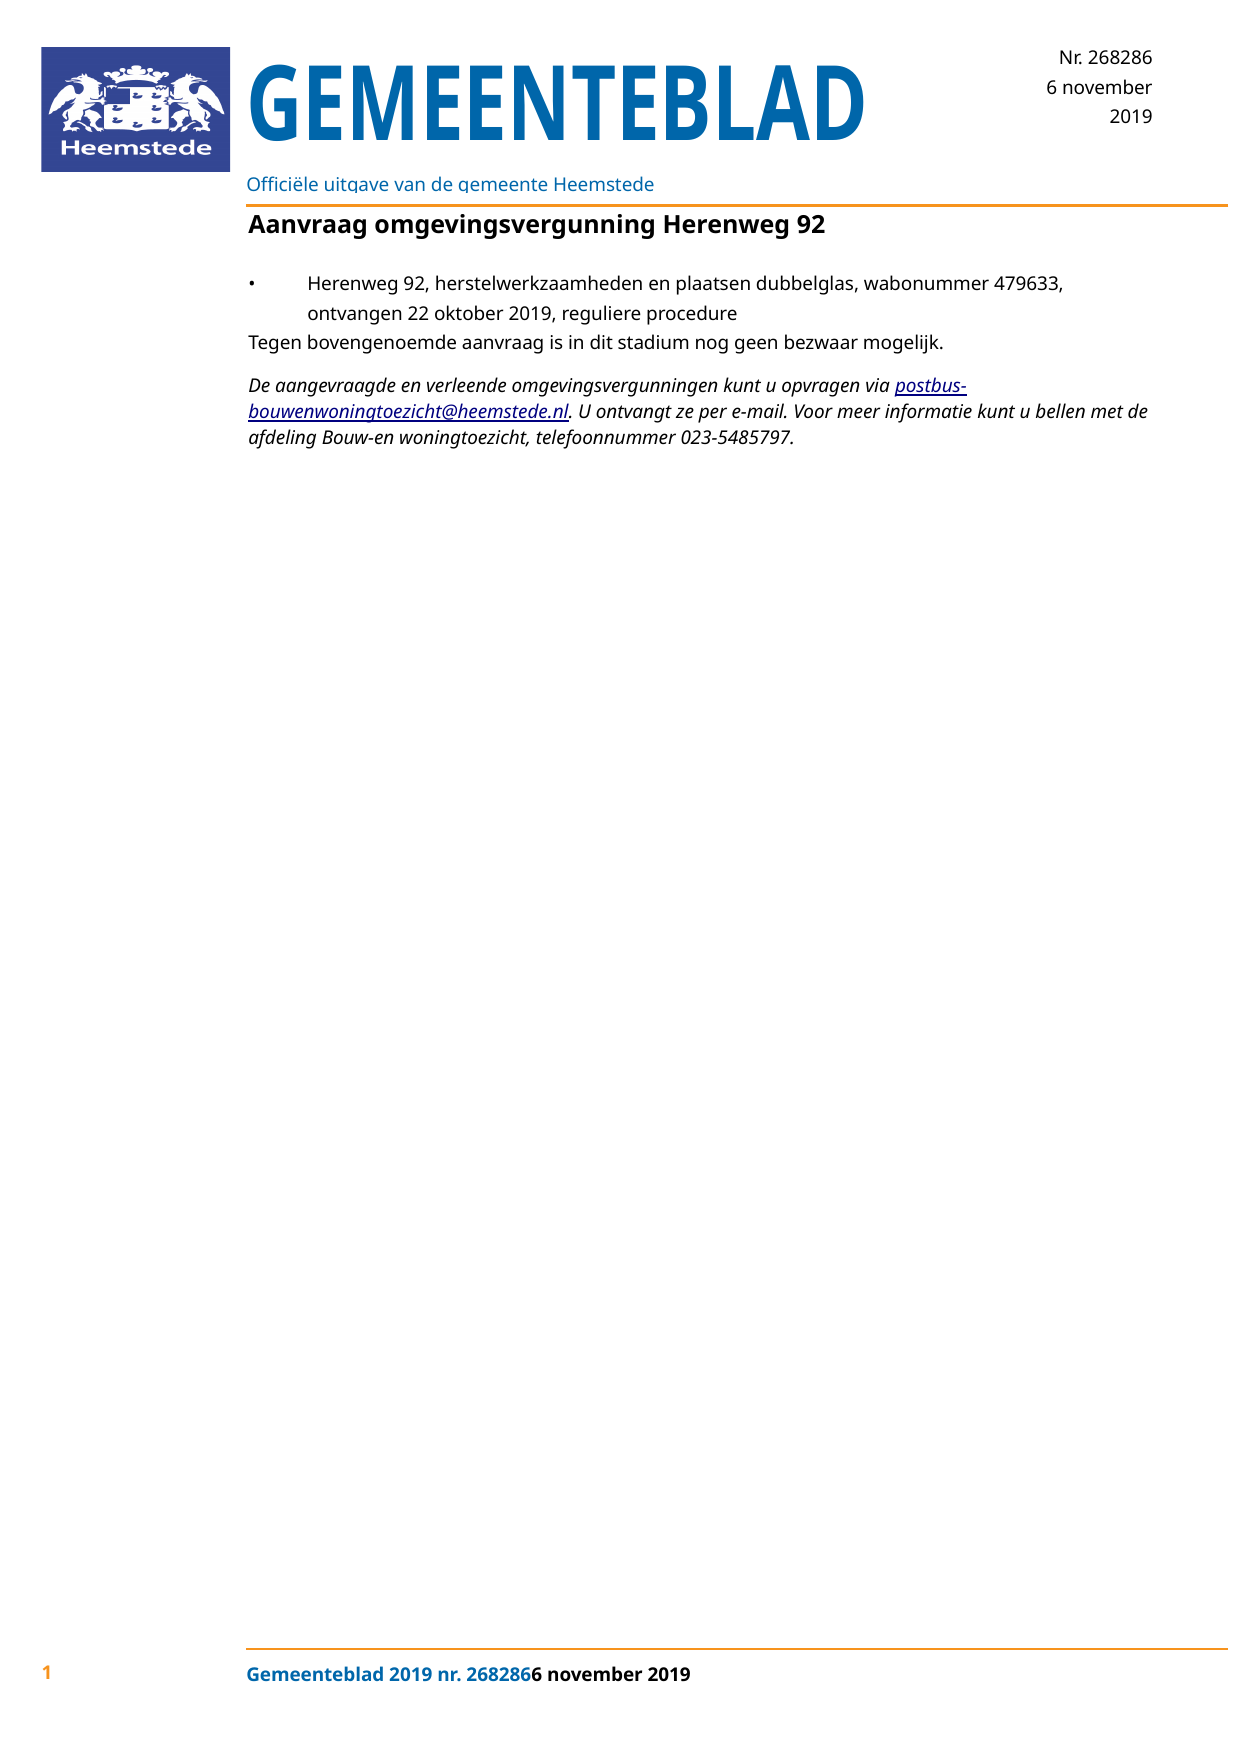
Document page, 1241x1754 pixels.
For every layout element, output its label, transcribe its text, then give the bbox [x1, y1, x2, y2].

text Aanvraag omgevingsvergunning Herenweg 92 [248, 207, 1152, 241]
picture [41, 47, 231, 172]
text Tegen bovengenoemde aanvraag is in dit stadium nog geen bezwaar mogelijk. [248, 329, 1152, 355]
list Herenweg 92, herstelwerkzaamheden en plaatsen dubbelglas, wabonummer 479633, ontvangen 22 oktober 2019, reguliere procedure [248, 270, 1152, 326]
text De aangevraagde en verleende omgevingsvergunningen kunt u opvragen via postbus-bouwenwoningtoezicht@heemstede.nl. U ontvangt ze per e-mail. Voor meer informatie kunt u bellen met de afdeling Bouw-en woningtoezicht, telefoonnummer 023-5485797. [248, 373, 1152, 450]
